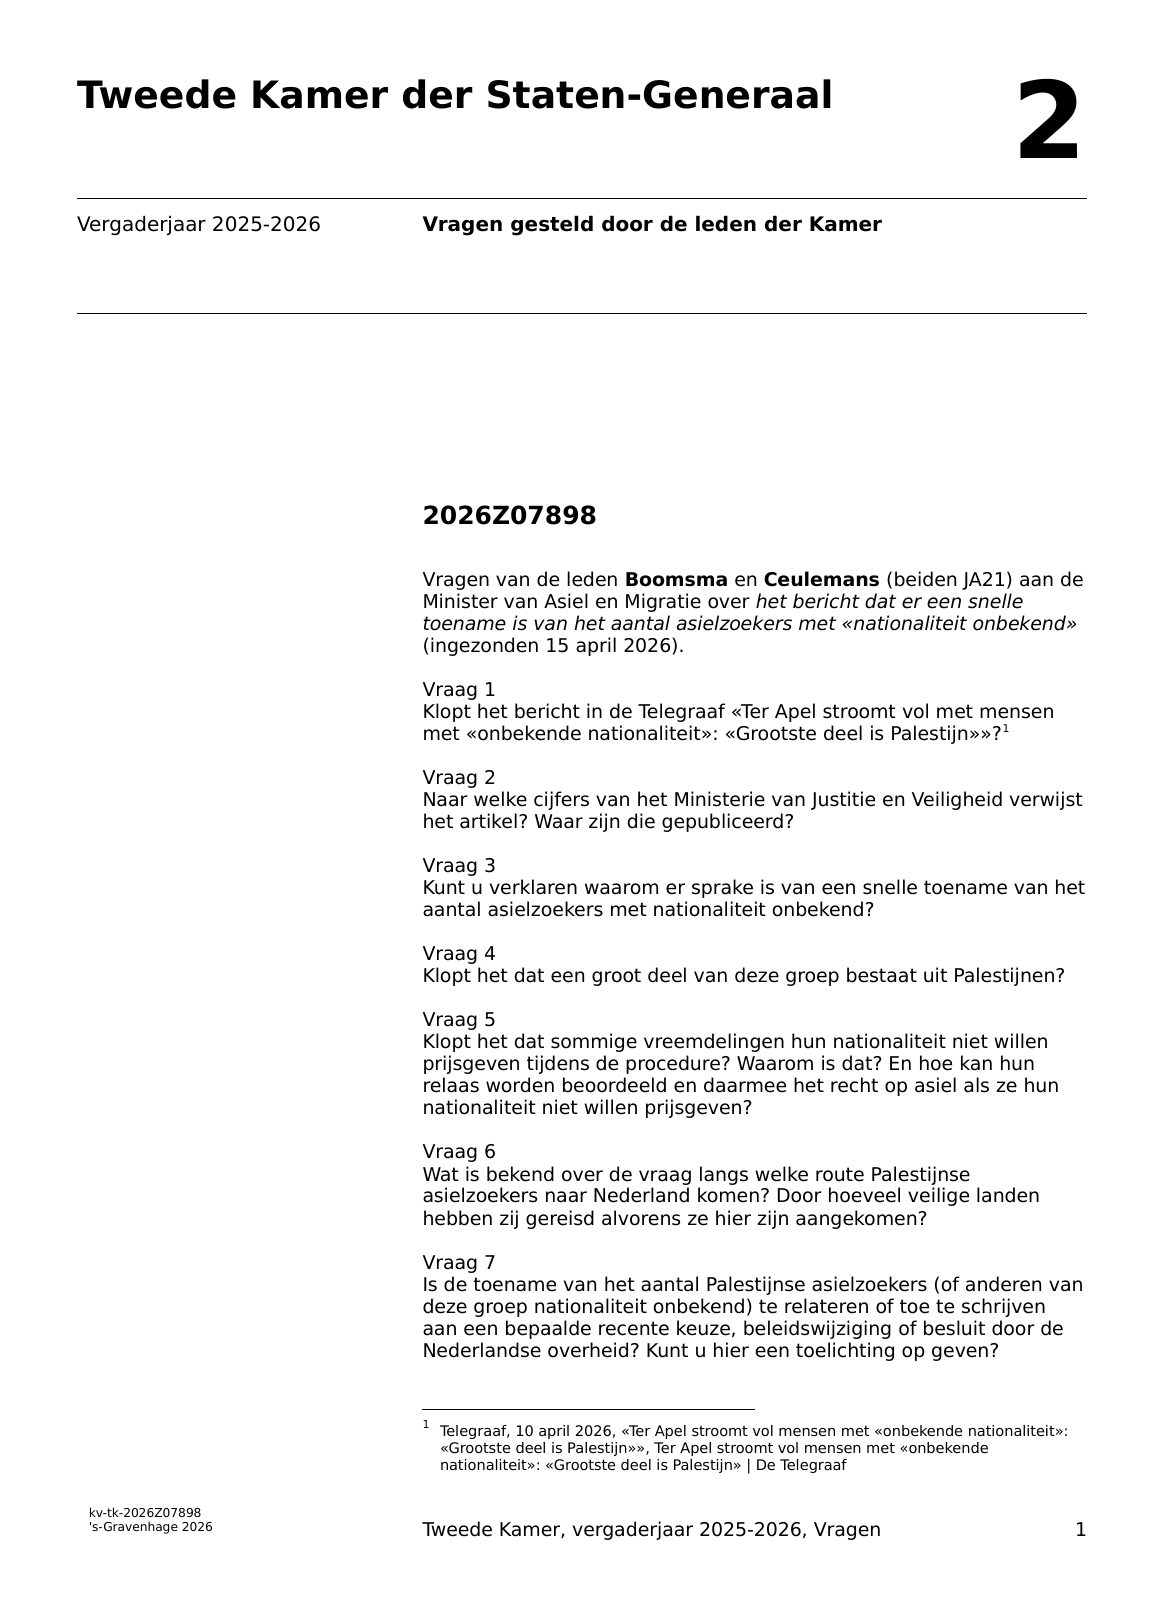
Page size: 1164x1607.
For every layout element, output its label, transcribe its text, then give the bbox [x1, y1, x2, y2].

text Wat is bekend over de vraag langs welke route Palestijnse asielzoekers naar Nederland komen? Door hoeveel veilige landen hebben zij gereisd alvorens ze hier zijn aangekomen? [422, 1163, 1087, 1229]
table_header Tweede Kamer der Staten-Generaal [77, 59, 886, 198]
text Vraag 6 [422, 1141, 1087, 1163]
table_cell Vergaderjaar 2025-2026 [77, 199, 422, 313]
text Telegraaf, 10 april 2026, «Ter Apel stroomt vol mensen met «onbekende nationaliteit»: «Grootste deel is Palestijn»», Ter Apel stroomt vol mensen met «onbekende nationaliteit»: «Grootste deel is Palestijn» | De Telegraaf [422, 1418, 1087, 1474]
text Kunt u verklaren waarom er sprake is van een snelle toename van het aantal asielzoekers met nationaliteit onbekend? [422, 877, 1087, 921]
text Naar welke cijfers van het Ministerie van Justitie en Veiligheid verwijst het artikel? Waar zijn die gepubliceerd? [422, 789, 1087, 833]
text Vraag 7 [422, 1252, 1087, 1273]
text Vraag 5 [422, 1009, 1087, 1031]
table_cell Vragen gesteld door de leden der Kamer [422, 199, 1087, 313]
text Vraag 1 [422, 679, 1087, 701]
text Vragen van de leden Boomsma en Ceulemans (beiden JA21) aan de Minister van Asiel en Migratie over het bericht dat er een snelle toename is van het aantal asielzoekers met «nationaliteit onbekend» (ingezonden 15 april 2026). [422, 569, 1087, 657]
text Vraag 4 [422, 943, 1087, 965]
text 2026Z07898 [422, 501, 1087, 531]
text Vraag 3 [422, 855, 1087, 877]
text Klopt het bericht in de Telegraaf «Ter Apel stroomt vol met mensen met «onbekende nationaliteit»: «Grootste deel is Palestijn»»? [422, 701, 1087, 745]
text Is de toename van het aantal Palestijnse asielzoekers (of anderen van deze groep nationaliteit onbekend) te relateren of toe te schrijven aan een bepaalde recente keuze, beleidswijziging of besluit door de Nederlandse overheid? Kunt u hier een toelichting op geven? [422, 1273, 1087, 1361]
text Vraag 2 [422, 767, 1087, 789]
text 's-Gravenhage 2026 [88, 1520, 323, 1534]
table_header 2 [886, 59, 1087, 198]
text Klopt het dat een groot deel van deze groep bestaat uit Palestijnen? [422, 965, 1087, 987]
text Klopt het dat sommige vreemdelingen hun nationaliteit niet willen prijsgeven tijdens de procedure? Waarom is dat? En hoe kan hun relaas worden beoordeeld en daarmee het recht op asiel als ze hun nationaliteit niet willen prijsgeven? [422, 1031, 1087, 1119]
text kv-tk-2026Z07898 [88, 1506, 323, 1520]
